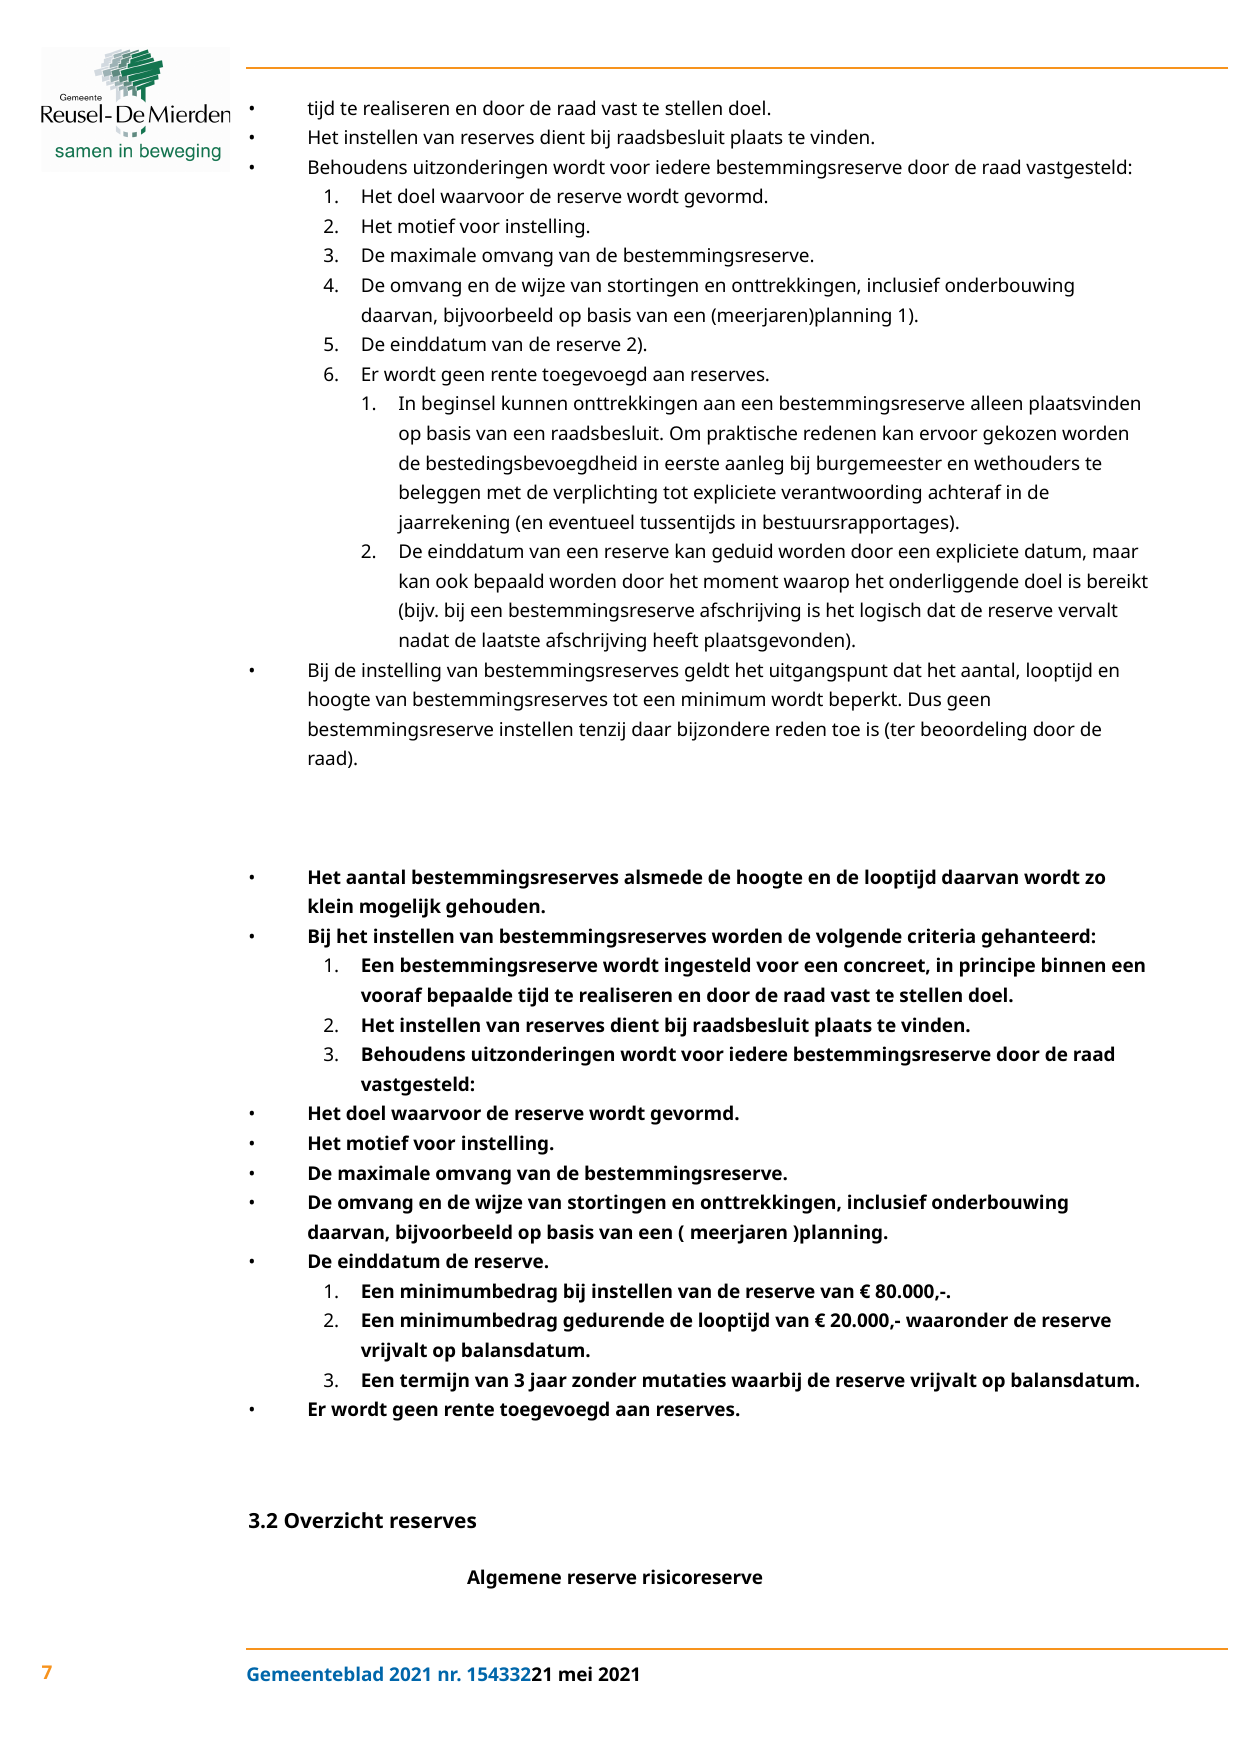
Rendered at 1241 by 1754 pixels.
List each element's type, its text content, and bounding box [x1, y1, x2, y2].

list Het aantal bestemmingsreserves alsmede de hoogte en de looptijd daarvan wordt zo klein mogelijk gehouden. [248, 864, 1152, 919]
list In beginsel kunnen onttrekkingen aan een bestemmingsreserve alleen plaatsvinden op basis van een raadsbesluit. Om praktische redenen kan ervoor gekozen worden de bestedingsbevoegdheid in eerste aanleg bij burgemeester en wethouders te beleggen met de verplichting tot expliciete verantwoording achteraf in de jaarrekening (en eventueel tussentijds in bestuursrapportages). [361, 391, 1152, 535]
list De maximale omvang van de bestemmingsreserve. [323, 243, 1152, 268]
list De einddatum van de reserve 2). [323, 331, 1152, 357]
list De omvang en de wijze van stortingen en onttrekkingen, inclusief onderbouwing daarvan, bijvoorbeeld op basis van een ( meerjaren )planning. [248, 1189, 1152, 1245]
list Er wordt geen rente toegevoegd aan reserves. [248, 1396, 1152, 1422]
text 3.2 Overzicht reserves [248, 1506, 1152, 1534]
list Behoudens uitzonderingen wordt voor iedere bestemmingsreserve door de raad vastgesteld: [323, 1041, 1152, 1097]
list Bij de instelling van bestemmingsreserves geldt het uitgangspunt dat het aantal, looptijd en hoogte van bestemmingsreserves tot een minimum wordt beperkt. Dus geen bestemmingsreserve instellen tenzij daar bijzondere reden toe is (ter beoordeling door de raad). [248, 657, 1152, 771]
list Er wordt geen rente toegevoegd aan reserves. [323, 361, 1152, 387]
list De omvang en de wijze van stortingen en onttrekkingen, inclusief onderbouwing daarvan, bijvoorbeeld op basis van een (meerjaren)planning 1). [323, 272, 1152, 328]
list Een minimumbedrag bij instellen van de reserve van € 80.000,-. [323, 1278, 1152, 1304]
list Het instellen van reserves dient bij raadsbesluit plaats te vinden. [248, 124, 1152, 150]
list Het motief voor instelling. [248, 1130, 1152, 1156]
table_header Algemene reserve risicoreserve [467, 1564, 1152, 1590]
list Bij het instellen van bestemmingsreserves worden de volgende criteria gehanteerd: [248, 923, 1152, 949]
picture [41, 47, 231, 172]
list Het doel waarvoor de reserve wordt gevormd. [323, 183, 1152, 209]
table_header [248, 1564, 467, 1590]
list Een minimumbedrag gedurende de looptijd van € 20.000,- waaronder de reserve vrijvalt op balansdatum. [323, 1308, 1152, 1363]
list Een termijn van 3 jaar zonder mutaties waarbij de reserve vrijvalt op balansdatum. [323, 1367, 1152, 1393]
list De maximale omvang van de bestemmingsreserve. [248, 1160, 1152, 1186]
list De einddatum de reserve. [248, 1248, 1152, 1274]
list Het motief voor instelling. [323, 213, 1152, 239]
list Het doel waarvoor de reserve wordt gevormd. [248, 1101, 1152, 1126]
list Behoudens uitzonderingen wordt voor iedere bestemmingsreserve door de raad vastgesteld: [248, 154, 1152, 180]
list De einddatum van een reserve kan geduid worden door een expliciete datum, maar kan ook bepaald worden door het moment waarop het onderliggende doel is bereikt (bijv. bij een bestemmingsreserve afschrijving is het logisch dat de reserve vervalt nadat de laatste afschrijving heeft plaatsgevonden). [361, 538, 1152, 653]
list Het instellen van reserves dient bij raadsbesluit plaats te vinden. [323, 1012, 1152, 1038]
list Een bestemmingsreserve wordt ingesteld voor een concreet, in principe binnen een vooraf bepaalde tijd te realiseren en door de raad vast te stellen doel. [323, 953, 1152, 1008]
list tijd te realiseren en door de raad vast te stellen doel. [248, 95, 1152, 121]
